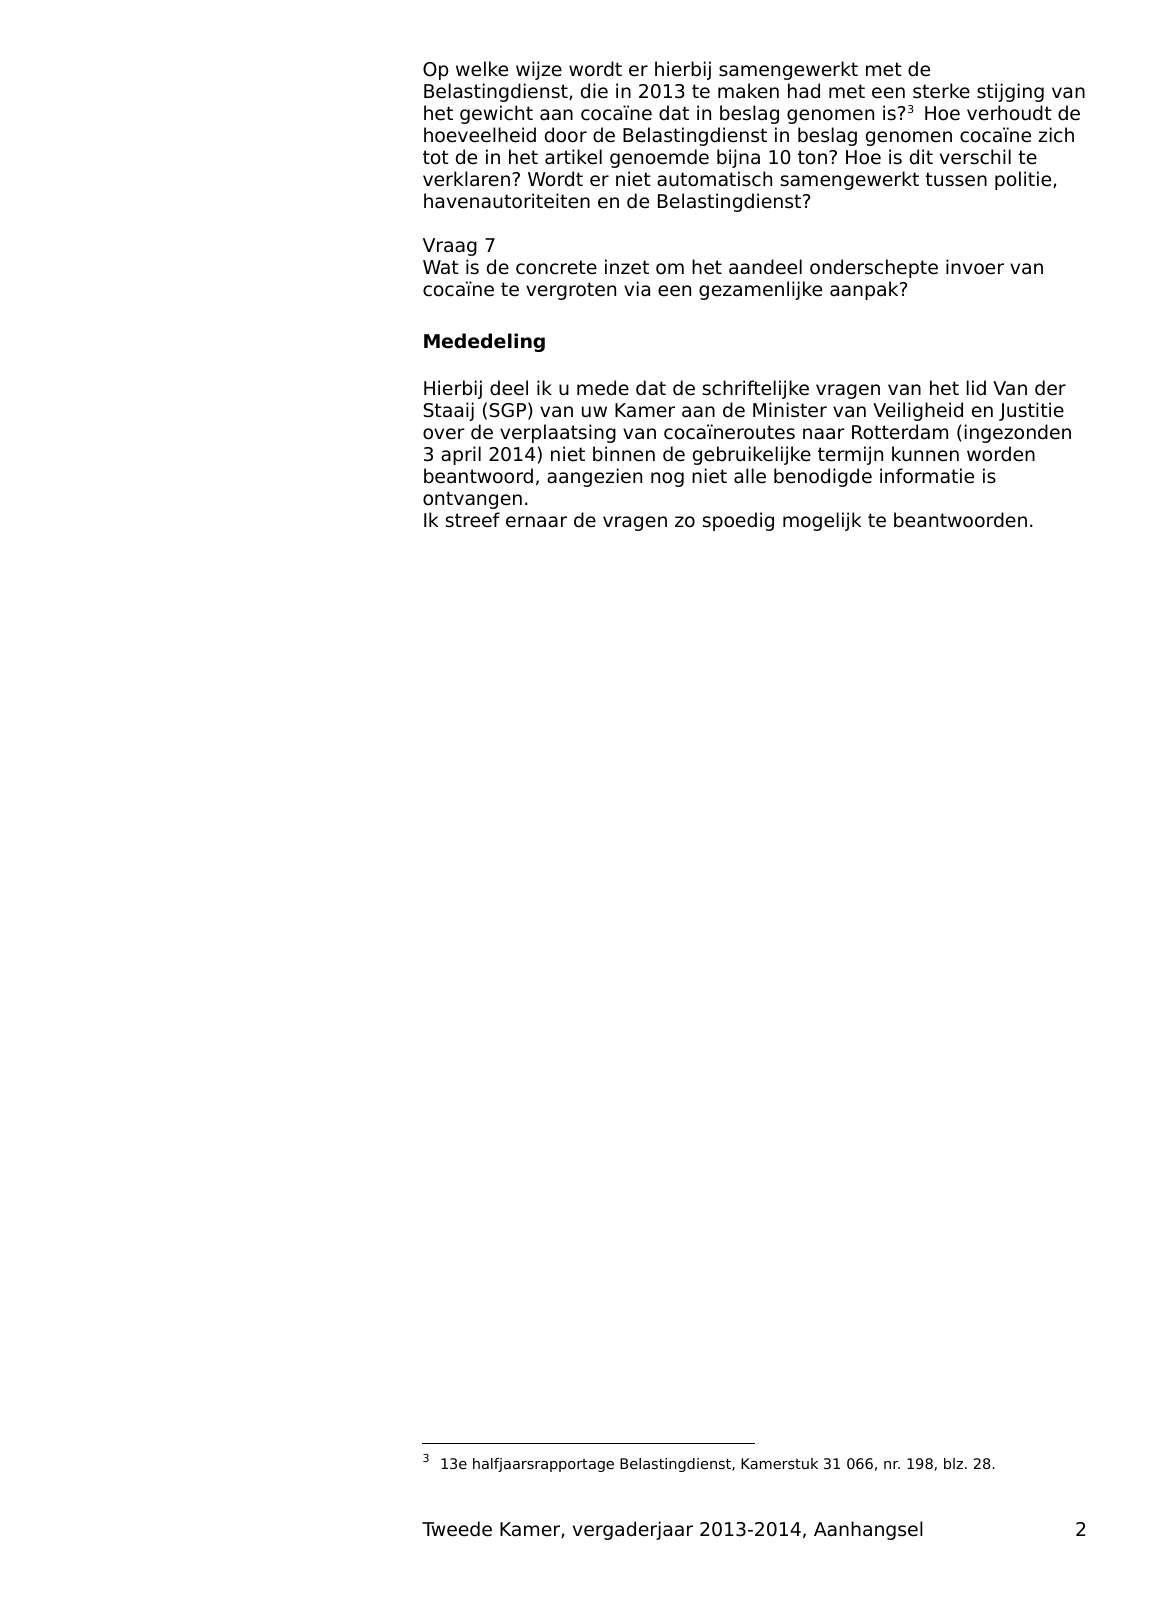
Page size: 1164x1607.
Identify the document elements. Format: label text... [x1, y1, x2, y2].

subtitle Mededeling [422, 331, 1087, 353]
text 13e halfjaarsrapportage Belastingdienst, Kamerstuk 31 066, nr. 198, blz. 28. [422, 1452, 1087, 1474]
text Op welke wijze wordt er hierbij samengewerkt met de Belastingdienst, die in 2013 te maken had met een sterke stijging van het gewicht aan cocaïne dat in beslag genomen is? Hoe verhoudt de hoeveelheid door de Belastingdienst in beslag genomen cocaïne zich tot de in het artikel genoemde bijna 10 ton? Hoe is dit verschil te verklaren? Wordt er niet automatisch samengewerkt tussen politie, havenautoriteiten en de Belastingdienst? [422, 59, 1087, 213]
text Hierbij deel ik u mede dat de schriftelijke vragen van het lid Van der Staaij (SGP) van uw Kamer aan de Minister van Veiligheid en Justitie over de verplaatsing van cocaïneroutes naar Rotterdam (ingezonden 3 april 2014) niet binnen de gebruikelijke termijn kunnen worden beantwoord, aangezien nog niet alle benodigde informatie is ontvangen. [422, 378, 1087, 510]
text Ik streef ernaar de vragen zo spoedig mogelijk te beantwoorden. [422, 510, 1087, 532]
text Wat is de concrete inzet om het aandeel onderschepte invoer van cocaïne te vergroten via een gezamenlijke aanpak? [422, 257, 1087, 301]
text Vraag 7 [422, 235, 1087, 257]
